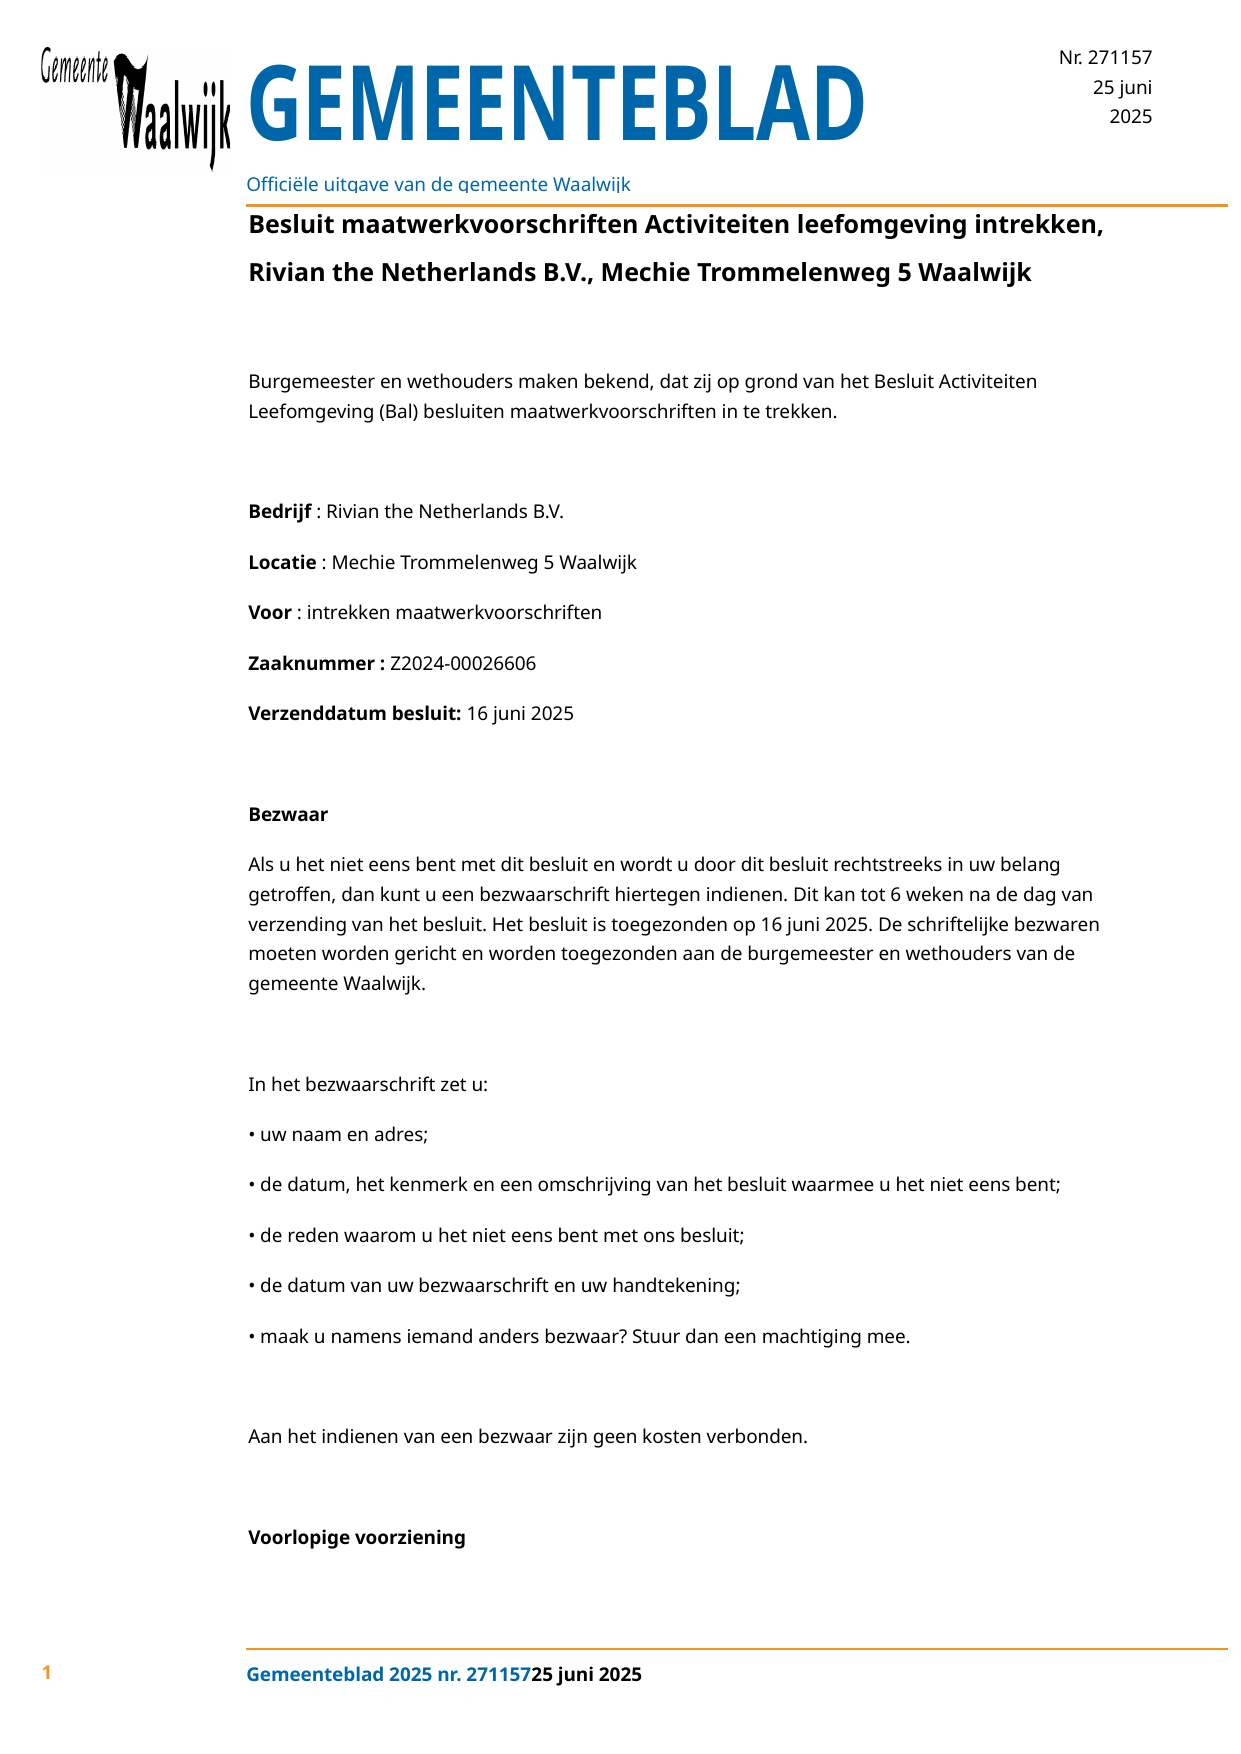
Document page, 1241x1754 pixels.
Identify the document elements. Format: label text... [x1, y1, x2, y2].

text Zaaknummer : Z2024-00026606 [248, 650, 1152, 676]
text Burgemeester en wethouders maken bekend, dat zij op grond van het Besluit Activiteiten Leefomgeving (Bal) besluiten maatwerkvoorschriften in te trekken. [248, 368, 1152, 424]
text • de datum, het kenmerk en een omschrijving van het besluit waarmee u het niet eens bent; [248, 1172, 1152, 1197]
text Bezwaar [248, 801, 1152, 827]
text Voorlopige voorziening [248, 1524, 1152, 1550]
text • uw naam en adres; [248, 1121, 1152, 1147]
text Bedrijf : Rivian the Netherlands B.V. [248, 499, 1152, 524]
text • de datum van uw bezwaarschrift en uw handtekening; [248, 1272, 1152, 1298]
text Voor : intrekken maatwerkvoorschriften [248, 599, 1152, 625]
picture [41, 47, 231, 172]
text • de reden waarom u het niet eens bent met ons besluit; [248, 1222, 1152, 1248]
text Besluit maatwerkvoorschriften Activiteiten leefomgeving intrekken, Rivian the Netherlands B.V., Mechie Trommelenweg 5 Waalwijk [248, 207, 1152, 288]
text • maak u namens iemand anders bezwaar? Stuur dan een machtiging mee. [248, 1323, 1152, 1349]
text Als u het niet eens bent met dit besluit en wordt u door dit besluit rechtstreeks in uw belang getroffen, dan kunt u een bezwaarschrift hiertegen indienen. Dit kan tot 6 weken na de dag van verzending van het besluit. Het besluit is toegezonden op 16 juni 2025. De schriftelijke bezwaren moeten worden gericht en worden toegezonden aan de burgemeester en wethouders van de gemeente Waalwijk. [248, 852, 1152, 996]
text Locatie : Mechie Trommelenweg 5 Waalwijk [248, 549, 1152, 575]
text In het bezwaarschrift zet u: [248, 1071, 1152, 1097]
text Verzenddatum besluit: 16 juni 2025 [248, 700, 1152, 726]
text Aan het indienen van een bezwaar zijn geen kosten verbonden. [248, 1424, 1152, 1449]
